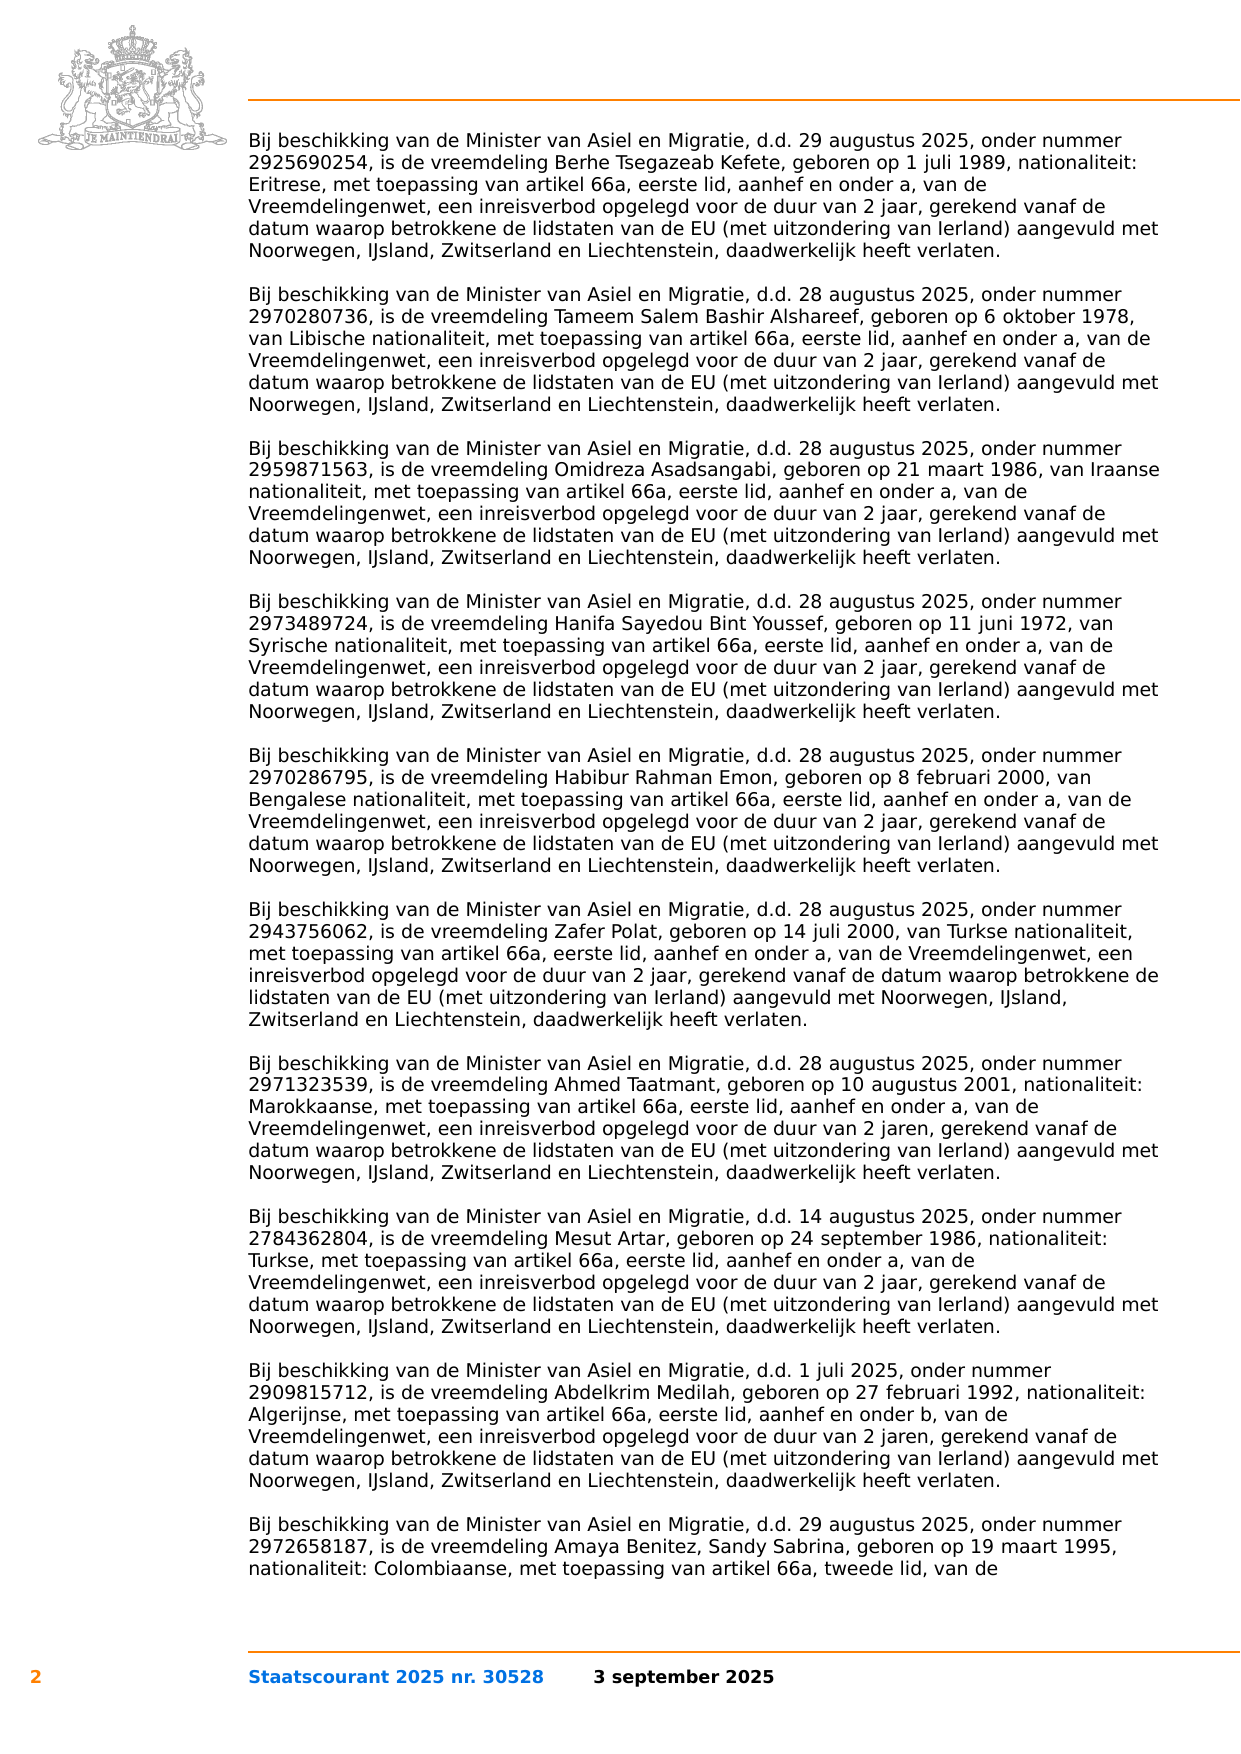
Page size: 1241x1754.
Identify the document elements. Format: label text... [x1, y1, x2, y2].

picture [38, 25, 227, 150]
text Bij beschikking van de Minister van Asiel en Migratie, d.d. 28 augustus 2025, onder nummer 2973489724, is de vreemdeling Hanifa Sayedou Bint Youssef, geboren op 11 juni 1972, van Syrische nationaliteit, met toepassing van artikel 66a, eerste lid, aanhef en onder a, van de Vreemdelingenwet, een inreisverbod opgelegd voor de duur van 2 jaar, gerekend vanaf de datum waarop betrokkene de lidstaten van de EU (met uitzondering van Ierland) aangevuld met Noorwegen, IJsland, Zwitserland en Liechtenstein, daadwerkelijk heeft verlaten. [248, 591, 1163, 723]
text Bij beschikking van de Minister van Asiel en Migratie, d.d. 29 augustus 2025, onder nummer 2972658187, is de vreemdeling Amaya Benitez, Sandy Sabrina, geboren op 19 maart 1995, nationaliteit: Colombiaanse, met toepassing van artikel 66a, tweede lid, van de [248, 1514, 1163, 1579]
text Bij beschikking van de Minister van Asiel en Migratie, d.d. 28 augustus 2025, onder nummer 2971323539, is de vreemdeling Ahmed Taatmant, geboren op 10 augustus 2001, nationaliteit: Marokkaanse, met toepassing van artikel 66a, eerste lid, aanhef en onder a, van de Vreemdelingenwet, een inreisverbod opgelegd voor de duur van 2 jaren, gerekend vanaf de datum waarop betrokkene de lidstaten van de EU (met uitzondering van Ierland) aangevuld met Noorwegen, IJsland, Zwitserland en Liechtenstein, daadwerkelijk heeft verlaten. [248, 1052, 1163, 1184]
text Bij beschikking van de Minister van Asiel en Migratie, d.d. 14 augustus 2025, onder nummer 2784362804, is de vreemdeling Mesut Artar, geboren op 24 september 1986, nationaliteit: Turkse, met toepassing van artikel 66a, eerste lid, aanhef en onder a, van de Vreemdelingenwet, een inreisverbod opgelegd voor de duur van 2 jaar, gerekend vanaf de datum waarop betrokkene de lidstaten van de EU (met uitzondering van Ierland) aangevuld met Noorwegen, IJsland, Zwitserland en Liechtenstein, daadwerkelijk heeft verlaten. [248, 1206, 1163, 1338]
text Bij beschikking van de Minister van Asiel en Migratie, d.d. 1 juli 2025, onder nummer 2909815712, is de vreemdeling Abdelkrim Medilah, geboren op 27 februari 1992, nationaliteit: Algerijnse, met toepassing van artikel 66a, eerste lid, aanhef en onder b, van de Vreemdelingenwet, een inreisverbod opgelegd voor de duur van 2 jaren, gerekend vanaf de datum waarop betrokkene de lidstaten van de EU (met uitzondering van Ierland) aangevuld met Noorwegen, IJsland, Zwitserland en Liechtenstein, daadwerkelijk heeft verlaten. [248, 1360, 1163, 1492]
text Bij beschikking van de Minister van Asiel en Migratie, d.d. 28 augustus 2025, onder nummer 2970286795, is de vreemdeling Habibur Rahman Emon, geboren op 8 februari 2000, van Bengalese nationaliteit, met toepassing van artikel 66a, eerste lid, aanhef en onder a, van de Vreemdelingenwet, een inreisverbod opgelegd voor de duur van 2 jaar, gerekend vanaf de datum waarop betrokkene de lidstaten van de EU (met uitzondering van Ierland) aangevuld met Noorwegen, IJsland, Zwitserland en Liechtenstein, daadwerkelijk heeft verlaten. [248, 745, 1163, 877]
text Bij beschikking van de Minister van Asiel en Migratie, d.d. 28 augustus 2025, onder nummer 2959871563, is de vreemdeling Omidreza Asadsangabi, geboren op 21 maart 1986, van Iraanse nationaliteit, met toepassing van artikel 66a, eerste lid, aanhef en onder a, van de Vreemdelingenwet, een inreisverbod opgelegd voor de duur van 2 jaar, gerekend vanaf de datum waarop betrokkene de lidstaten van de EU (met uitzondering van Ierland) aangevuld met Noorwegen, IJsland, Zwitserland en Liechtenstein, daadwerkelijk heeft verlaten. [248, 437, 1163, 569]
text Bij beschikking van de Minister van Asiel en Migratie, d.d. 28 augustus 2025, onder nummer 2970280736, is de vreemdeling Tameem Salem Bashir Alshareef, geboren op 6 oktober 1978, van Libische nationaliteit, met toepassing van artikel 66a, eerste lid, aanhef en onder a, van de Vreemdelingenwet, een inreisverbod opgelegd voor de duur van 2 jaar, gerekend vanaf de datum waarop betrokkene de lidstaten van de EU (met uitzondering van Ierland) aangevuld met Noorwegen, IJsland, Zwitserland en Liechtenstein, daadwerkelijk heeft verlaten. [248, 284, 1163, 416]
text Bij beschikking van de Minister van Asiel en Migratie, d.d. 28 augustus 2025, onder nummer 2943756062, is de vreemdeling Zafer Polat, geboren op 14 juli 2000, van Turkse nationaliteit, met toepassing van artikel 66a, eerste lid, aanhef en onder a, van de Vreemdelingenwet, een inreisverbod opgelegd voor de duur van 2 jaar, gerekend vanaf de datum waarop betrokkene de lidstaten van de EU (met uitzondering van Ierland) aangevuld met Noorwegen, IJsland, Zwitserland en Liechtenstein, daadwerkelijk heeft verlaten. [248, 899, 1163, 1031]
text Bij beschikking van de Minister van Asiel en Migratie, d.d. 29 augustus 2025, onder nummer 2925690254, is de vreemdeling Berhe Tsegazeab Kefete, geboren op 1 juli 1989, nationaliteit: Eritrese, met toepassing van artikel 66a, eerste lid, aanhef en onder a, van de Vreemdelingenwet, een inreisverbod opgelegd voor de duur van 2 jaar, gerekend vanaf de datum waarop betrokkene de lidstaten van de EU (met uitzondering van Ierland) aangevuld met Noorwegen, IJsland, Zwitserland en Liechtenstein, daadwerkelijk heeft verlaten. [248, 130, 1163, 262]
